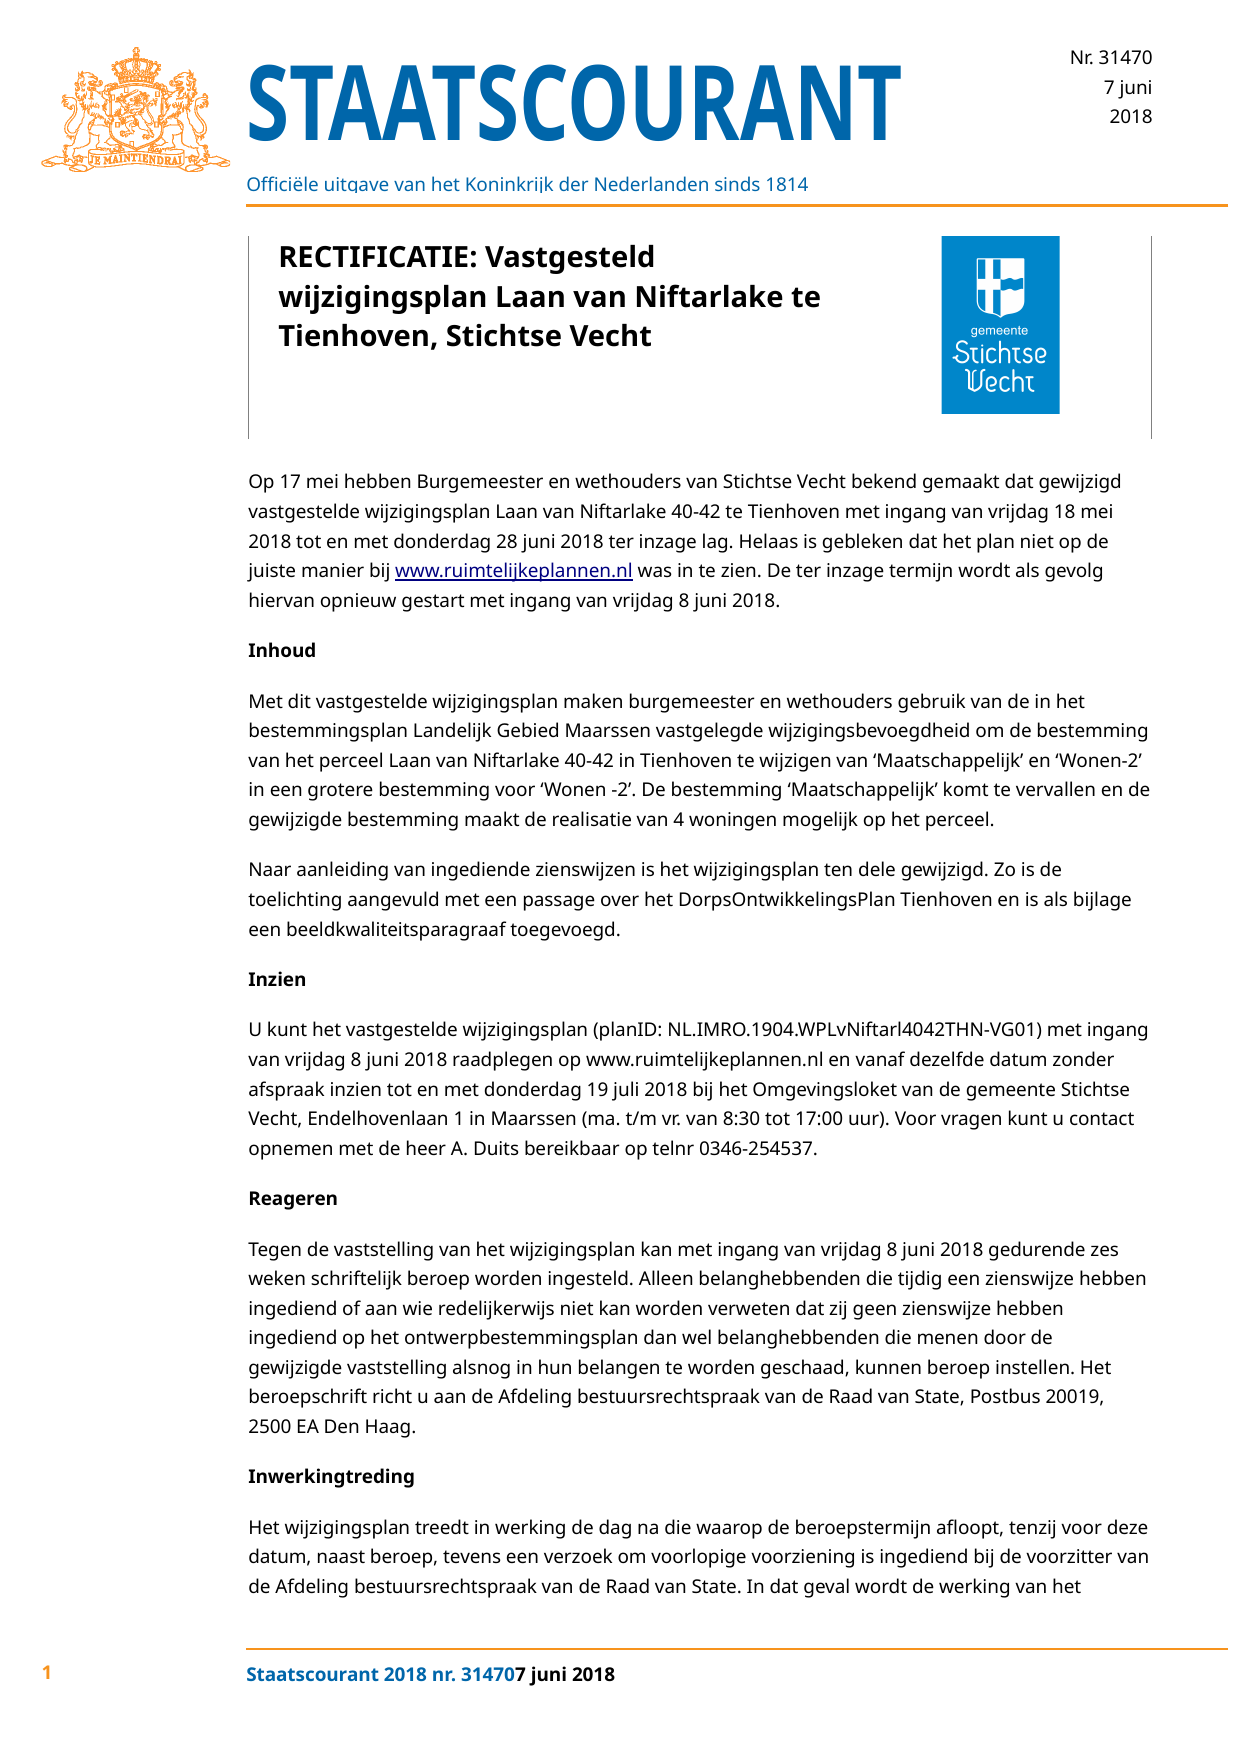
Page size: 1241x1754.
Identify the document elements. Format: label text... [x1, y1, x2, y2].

picture [1013, 348, 1019, 359]
picture [1013, 370, 1020, 391]
picture [1001, 259, 1024, 279]
table_header [1060, 236, 1151, 413]
table_header [850, 236, 941, 413]
text Inzien [248, 966, 1152, 992]
text Het wijzigingsplan treedt in werking de dag na die waarop de beroepstermijn afloopt, tenzij voor deze datum, naast beroep, tevens een verzoek om voorlopige voorziening is ingediend bij de voorzitter van de Afdeling bestuursrechtspraak van de Raad van State. In dat geval wordt de werking van het [248, 1514, 1152, 1599]
text U kunt het vastgestelde wijzigingsplan (planID: NL.IMRO.1904.WPLvNiftarl4042THN-VG01) met ingang van vrijdag 8 juni 2018 raadplegen op www.ruimtelijkeplannen.nl en vanaf dezelfde datum zonder afspraak inzien tot en met donderdag 19 juli 2018 bij het Omgevingsloket van de gemeente Stichtse Vecht, Endelhovenlaan 1 in Maarssen (ma. t/m vr. van 8:30 tot 17:00 uur). Voor vragen kunt u contact opnemen met de heer A. Duits bereikbaar op telnr 0346-254537. [248, 1017, 1152, 1161]
table_header RECTIFICATIE: Vastgesteld wijzigingsplan Laan van Niftarlake te Tienhoven, Stichtse Vecht [249, 236, 850, 439]
text Op 17 mei hebben Burgemeester en wethouders van Stichtse Vecht bekend gemaakt dat gewijzigd vastgestelde wijzigingsplan Laan van Niftarlake 40-42 te Tienhoven met ingang van vrijdag 18 mei 2018 tot en met donderdag 28 juni 2018 ter inzage lag. Helaas is gebleken dat het plan niet op de juiste manier bij www.ruimtelijkeplannen.nl was in te zien. De ter inzage termijn wordt als gevolg hiervan opnieuw gestart met ingang van vrijdag 8 juni 2018. [248, 469, 1152, 613]
picture [971, 348, 977, 359]
table_header [850, 414, 1151, 439]
text Tegen de vaststelling van het wijzigingsplan kan met ingang van vrijdag 8 juni 2018 gedurende zes weken schriftelijk beroep worden ingesteld. Alleen belanghebbenden die tijdig een zienswijze hebben ingediend of aan wie redelijkerwijs niet kan worden verweten dat zij geen zienswijze hebben ingediend op het ontwerpbestemmingsplan dan wel belanghebbenden die menen door de gewijzigde vaststelling alsnog in hun belangen te worden geschaad, kunnen beroep instellen. Het beroepschrift richt u aan de Afdeling bestuursrechtspraak van de Raad van State, Postbus 20019, 2500 EA Den Haag. [248, 1236, 1152, 1439]
text Reageren [248, 1185, 1152, 1211]
text Met dit vastgestelde wijzigingsplan maken burgemeester en wethouders gebruik van de in het bestemmingsplan Landelijk Gebied Maarssen vastgelegde wijzigingsbevoegdheid om de bestemming van het perceel Laan van Niftarlake 40-42 in Tienhoven te wijzigen van ‘Maatschappelijk’ en ‘Wonen-2’ in een grotere bestemming voor ‘Wonen -2’. De bestemming ‘Maatschappelijk’ komt te vervallen en de gewijzigde bestemming maakt de realisatie van 4 woningen mogelijk op het perceel. [248, 688, 1152, 832]
text Inwerkingtreding [248, 1464, 1152, 1489]
picture [977, 259, 1000, 313]
picture [41, 47, 231, 172]
text Inhoud [248, 637, 1152, 663]
text Naar aanleiding van ingediende zienswijzen is het wijzigingsplan ten dele gewijzigd. Zo is de toelichting aangevuld met een passage over het DorpsOntwikkelingsPlan Tienhoven en is als bijlage een beeldkwaliteitsparagraaf toegevoegd. [248, 857, 1152, 941]
picture [1027, 377, 1032, 389]
picture [1000, 289, 1024, 317]
